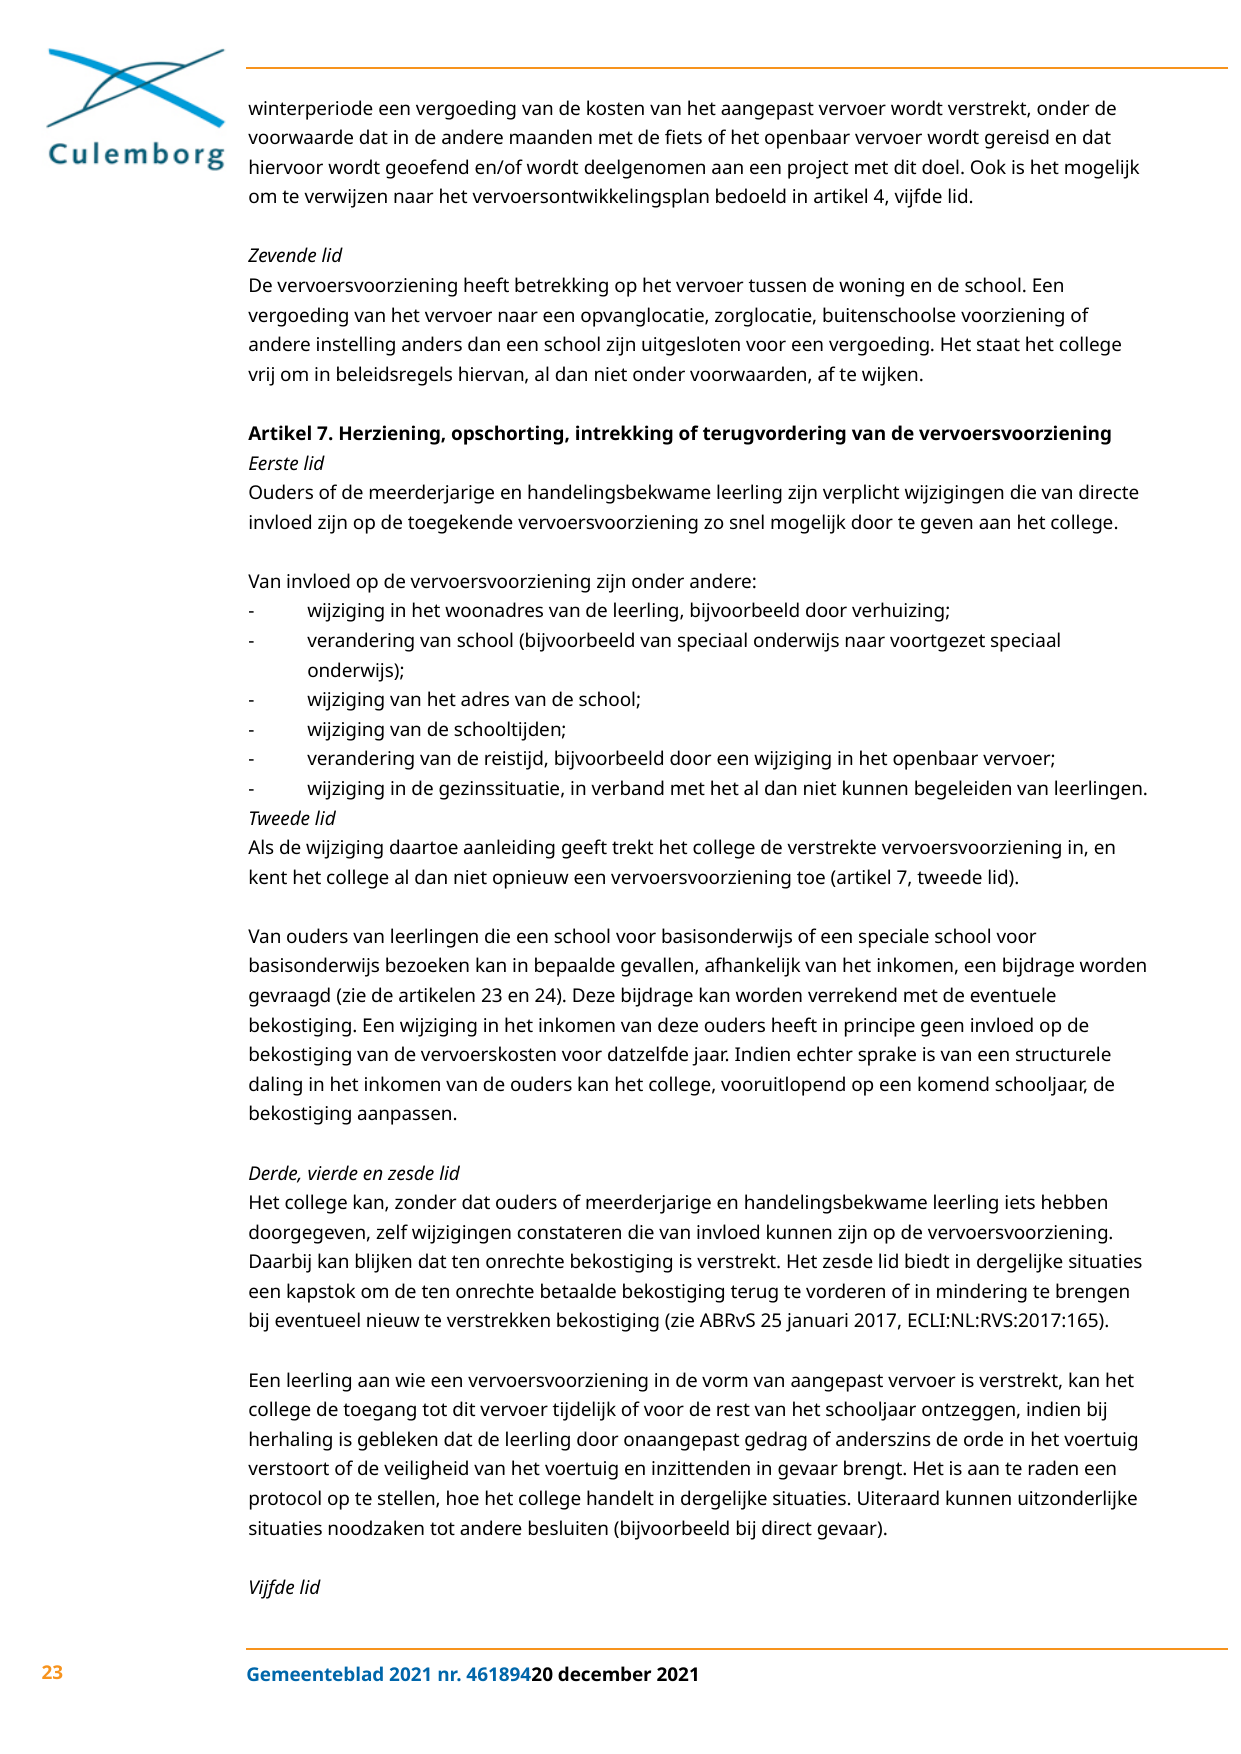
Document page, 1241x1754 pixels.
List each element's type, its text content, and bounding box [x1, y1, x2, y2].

list wijziging in de gezinssituatie, in verband met het al dan niet kunnen begeleiden van leerlingen. [248, 775, 1152, 801]
text Een leerling aan wie een vervoersvoorziening in de vorm van aangepast vervoer is verstrekt, kan het college de toegang tot dit vervoer tijdelijk of voor de rest van het schooljaar ontzeggen, indien bij herhaling is gebleken dat de leerling door onaangepast gedrag of anderszins de orde in het voertuig verstoort of de veiligheid van het voertuig en inzittenden in gevaar brengt. Het is aan te raden een protocol op te stellen, hoe het college handelt in dergelijke situaties. Uiteraard kunnen uitzonderlijke situaties noodzaken tot andere besluiten (bijvoorbeeld bij direct gevaar). [248, 1367, 1152, 1541]
text Van ouders van leerlingen die een school voor basisonderwijs of een speciale school voor basisonderwijs bezoeken kan in bepaalde gevallen, afhankelijk van het inkomen, een bijdrage worden gevraagd (zie de artikelen 23 en 24). Deze bijdrage kan worden verrekend met de eventuele bekostiging. Een wijziging in het inkomen van deze ouders heeft in principe geen invloed op de bekostiging van de vervoerskosten voor datzelfde jaar. Indien echter sprake is van een structurele daling in het inkomen van de ouders kan het college, vooruitlopend op een komend schooljaar, de bekostiging aanpassen. [248, 923, 1152, 1126]
picture [41, 47, 231, 172]
text Vijfde lid [248, 1574, 1152, 1600]
list verandering van school (bijvoorbeeld van speciaal onderwijs naar voortgezet speciaal onderwijs); [248, 627, 1152, 683]
text Van invloed op de vervoersvoorziening zijn onder andere: [248, 568, 1152, 594]
text Ouders of de meerderjarige en handelingsbekwame leerling zijn verplicht wijzigingen die van directe invloed zijn op de toegekende vervoersvoorziening zo snel mogelijk door te geven aan het college. [248, 479, 1152, 535]
text Artikel 7. Herziening, opschorting, intrekking of terugvordering van de vervoersvoorziening [248, 420, 1152, 446]
list wijziging van de schooltijden; [248, 716, 1152, 742]
text Het college kan, zonder dat ouders of meerderjarige en handelingsbekwame leerling iets hebben doorgegeven, zelf wijzigingen constateren die van invloed kunnen zijn op de vervoersvoorziening. Daarbij kan blijken dat ten onrechte bekostiging is verstrekt. Het zesde lid biedt in dergelijke situaties een kapstok om de ten onrechte betaalde bekostiging terug te vorderen of in mindering te brengen bij eventueel nieuw te verstrekken bekostiging (zie ABRvS 25 januari 2017, ECLI:NL:RVS:2017:165). [248, 1189, 1152, 1333]
text Tweede lid [248, 805, 1152, 831]
text winterperiode een vergoeding van de kosten van het aangepast vervoer wordt verstrekt, onder de voorwaarde dat in de andere maanden met de fiets of het openbaar vervoer wordt gereisd en dat hiervoor wordt geoefend en/of wordt deelgenomen aan een project met dit doel. Ook is het mogelijk om te verwijzen naar het vervoersontwikkelingsplan bedoeld in artikel 4, vijfde lid. [248, 95, 1152, 209]
text Als de wijziging daartoe aanleiding geeft trekt het college de verstrekte vervoersvoorziening in, en kent het college al dan niet opnieuw een vervoersvoorziening toe (artikel 7, tweede lid). [248, 834, 1152, 890]
text Eerste lid [248, 450, 1152, 476]
list verandering van de reistijd, bijvoorbeeld door een wijziging in het openbaar vervoer; [248, 746, 1152, 771]
text De vervoersvoorziening heeft betrekking op het vervoer tussen de woning en de school. Een vergoeding van het vervoer naar een opvanglocatie, zorglocatie, buitenschoolse voorziening of andere instelling anders dan een school zijn uitgesloten voor een vergoeding. Het staat het college vrij om in beleidsregels hiervan, al dan niet onder voorwaarden, af te wijken. [248, 272, 1152, 387]
text Zevende lid [248, 243, 1152, 268]
text Derde, vierde en zesde lid [248, 1160, 1152, 1186]
list wijziging in het woonadres van de leerling, bijvoorbeeld door verhuizing; [248, 598, 1152, 623]
list wijziging van het adres van de school; [248, 686, 1152, 712]
